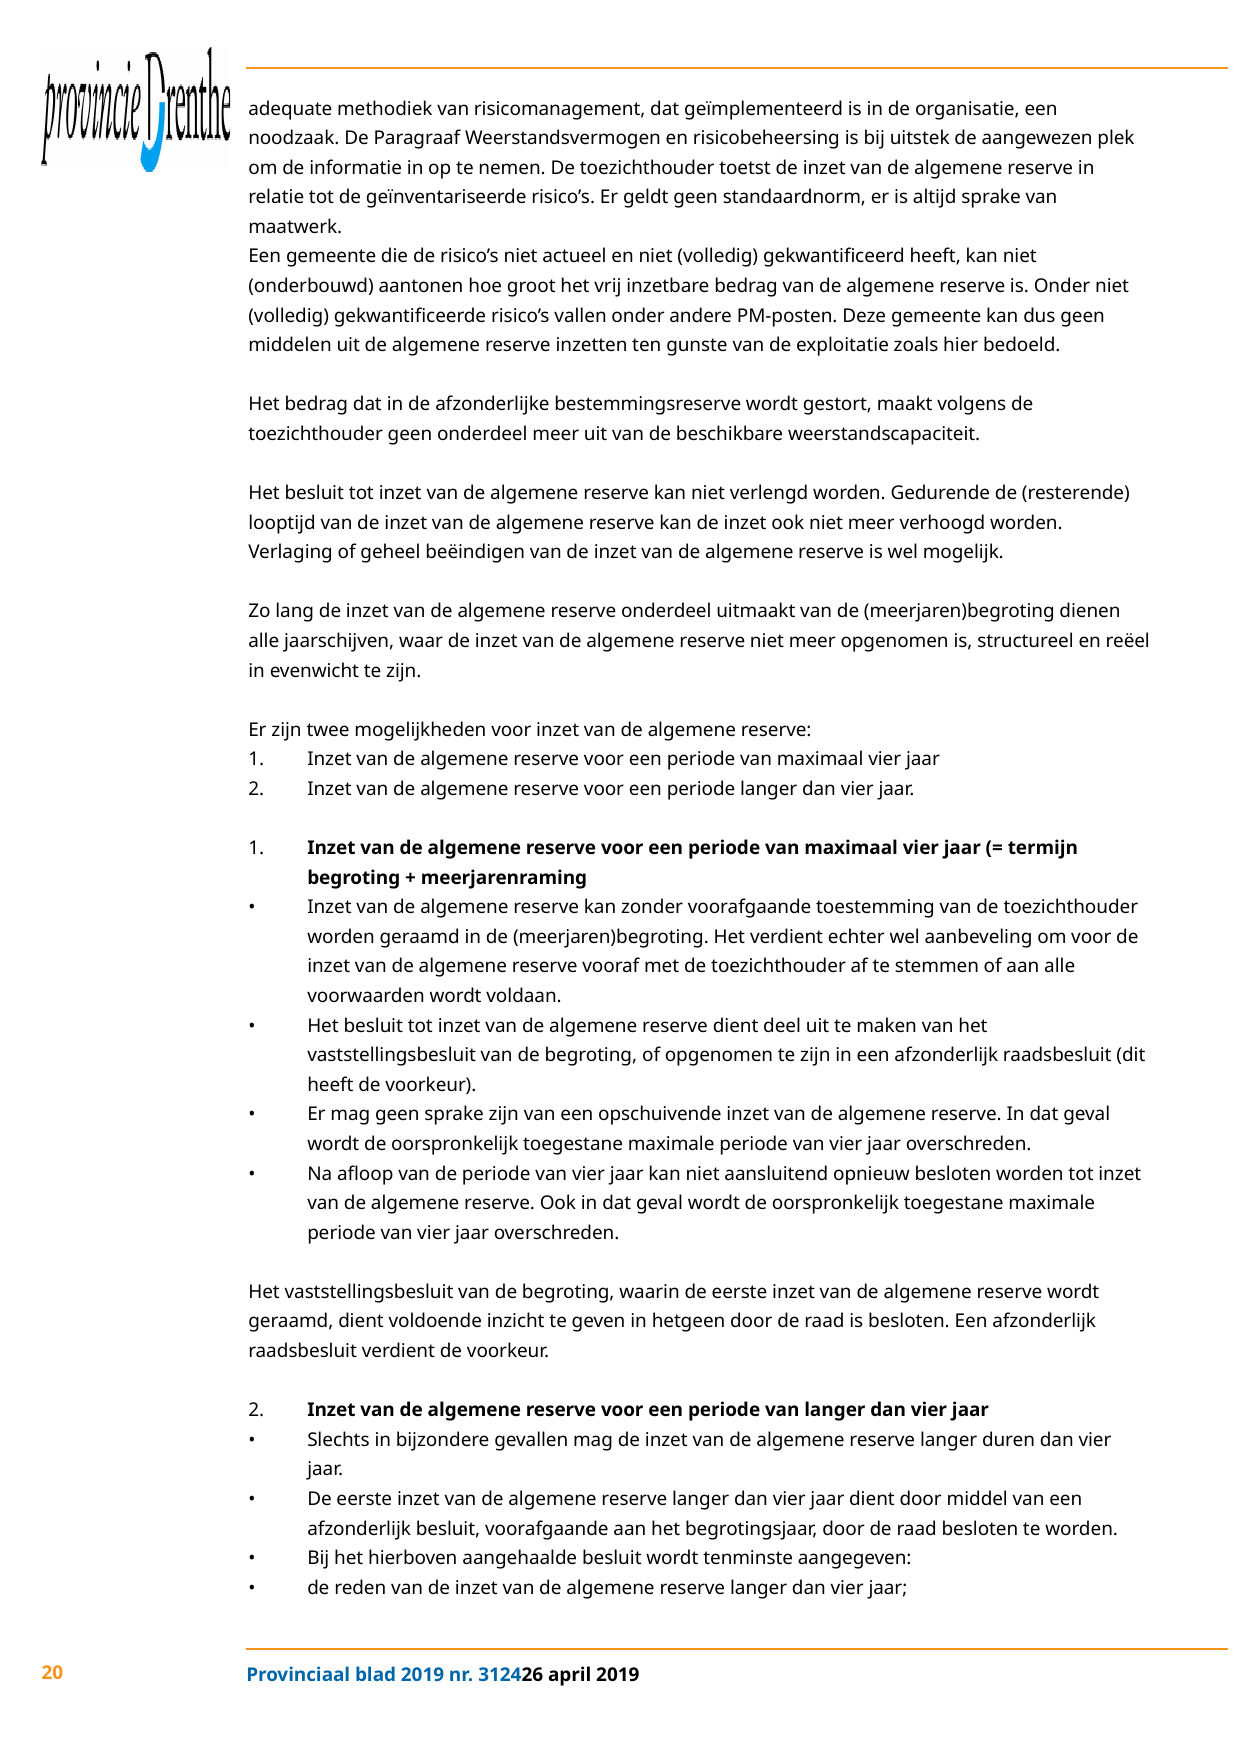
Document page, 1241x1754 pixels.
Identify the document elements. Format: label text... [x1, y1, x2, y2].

list Bij het hierboven aangehaalde besluit wordt tenminste aangegeven: [248, 1544, 1152, 1570]
list Er mag geen sprake zijn van een opschuivende inzet van de algemene reserve. In dat geval wordt de oorspronkelijk toegestane maximale periode van vier jaar overschreden. [248, 1101, 1152, 1156]
text Zo lang de inzet van de algemene reserve onderdeel uitmaakt van de (meerjaren)begroting dienen alle jaarschijven, waar de inzet van de algemene reserve niet meer opgenomen is, structureel en reëel in evenwicht te zijn. [248, 598, 1152, 683]
text adequate methodiek van risicomanagement, dat geïmplementeerd is in de organisatie, een noodzaak. De Paragraaf Weerstandsvermogen en risicobeheersing is bij uitstek de aangewezen plek om de informatie in op te nemen. De toezichthouder toetst de inzet van de algemene reserve in relatie tot de geïnventariseerde risico’s. Er geldt geen standaardnorm, er is altijd sprake van maatwerk. [248, 95, 1152, 239]
list De eerste inzet van de algemene reserve langer dan vier jaar dient door middel van een afzonderlijk besluit, voorafgaande aan het begrotingsjaar, door de raad besloten te worden. [248, 1485, 1152, 1541]
list Het besluit tot inzet van de algemene reserve dient deel uit te maken van het vaststellingsbesluit van de begroting, of opgenomen te zijn in een afzonderlijk raadsbesluit (dit heeft de voorkeur). [248, 1012, 1152, 1097]
text Het bedrag dat in de afzonderlijke bestemmingsreserve wordt gestort, maakt volgens de toezichthouder geen onderdeel meer uit van de beschikbare weerstandscapaciteit. [248, 391, 1152, 446]
list de reden van de inzet van de algemene reserve langer dan vier jaar; [248, 1574, 1152, 1600]
text Een gemeente die de risico’s niet actueel en niet (volledig) gekwantificeerd heeft, kan niet (onderbouwd) aantonen hoe groot het vrij inzetbare bedrag van de algemene reserve is. Onder niet (volledig) gekwantificeerde risico’s vallen onder andere PM-posten. Deze gemeente kan dus geen middelen uit de algemene reserve inzetten ten gunste van de exploitatie zoals hier bedoeld. [248, 243, 1152, 357]
text Het besluit tot inzet van de algemene reserve kan niet verlengd worden. Gedurende de (resterende) looptijd van de inzet van de algemene reserve kan de inzet ook niet meer verhoogd worden. Verlaging of geheel beëindigen van de inzet van de algemene reserve is wel mogelijk. [248, 479, 1152, 564]
list Slechts in bijzondere gevallen mag de inzet van de algemene reserve langer duren dan vier jaar. [248, 1426, 1152, 1481]
text Er zijn twee mogelijkheden voor inzet van de algemene reserve: [248, 716, 1152, 742]
list Inzet van de algemene reserve voor een periode langer dan vier jaar. [248, 775, 1152, 801]
picture [41, 47, 231, 172]
text Het vaststellingsbesluit van de begroting, waarin de eerste inzet van de algemene reserve wordt geraamd, dient voldoende inzicht te geven in hetgeen door de raad is besloten. Een afzonderlijk raadsbesluit verdient de voorkeur. [248, 1278, 1152, 1363]
list Na afloop van de periode van vier jaar kan niet aansluitend opnieuw besloten worden tot inzet van de algemene reserve. Ook in dat geval wordt de oorspronkelijk toegestane maximale periode van vier jaar overschreden. [248, 1160, 1152, 1245]
list Inzet van de algemene reserve voor een periode van maximaal vier jaar [248, 746, 1152, 771]
list Inzet van de algemene reserve kan zonder voorafgaande toestemming van de toezichthouder worden geraamd in de (meerjaren)begroting. Het verdient echter wel aanbeveling om voor de inzet van de algemene reserve vooraf met de toezichthouder af te stemmen of aan alle voorwaarden wordt voldaan. [248, 893, 1152, 1008]
list Inzet van de algemene reserve voor een periode van maximaal vier jaar (= termijn begroting + meerjarenraming [248, 834, 1152, 890]
list Inzet van de algemene reserve voor een periode van langer dan vier jaar [248, 1396, 1152, 1422]
